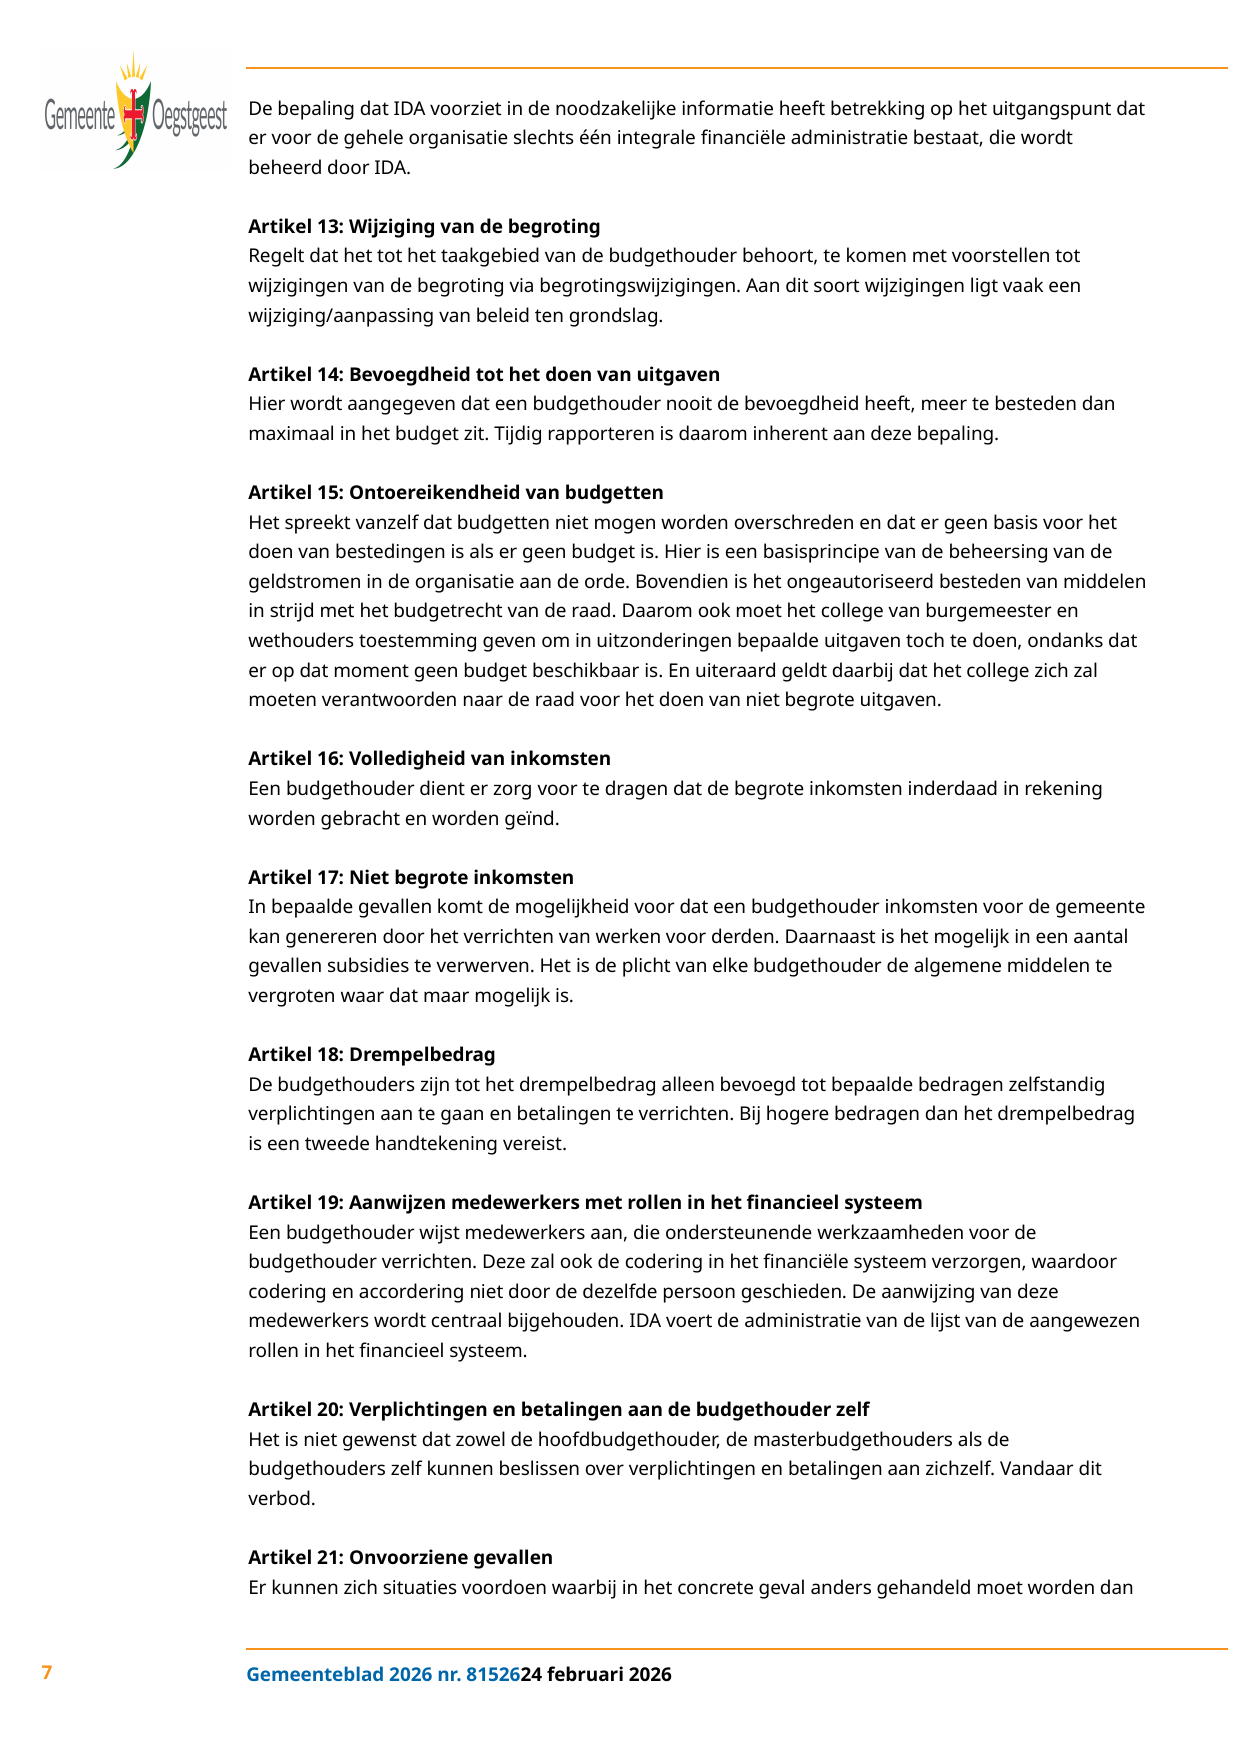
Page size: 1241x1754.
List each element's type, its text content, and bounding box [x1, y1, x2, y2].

text Artikel 20: Verplichtingen en betalingen aan de budgethouder zelf [248, 1396, 1152, 1422]
text Er kunnen zich situaties voordoen waarbij in het concrete geval anders gehandeld moet worden dan [248, 1574, 1152, 1600]
text Het is niet gewenst dat zowel de hoofdbudgethouder, de masterbudgethouders als de budgethouders zelf kunnen beslissen over verplichtingen en betalingen aan zichzelf. Vandaar dit verbod. [248, 1426, 1152, 1511]
picture [41, 47, 231, 172]
text Het spreekt vanzelf dat budgetten niet mogen worden overschreden en dat er geen basis voor het doen van bestedingen is als er geen budget is. Hier is een basisprincipe van de beheersing van de geldstromen in de organisatie aan de orde. Bovendien is het ongeautoriseerd besteden van middelen in strijd met het budgetrecht van de raad. Daarom ook moet het college van burgemeester en wethouders toestemming geven om in uitzonderingen bepaalde uitgaven toch te doen, ondanks dat er op dat moment geen budget beschikbaar is. En uiteraard geldt daarbij dat het college zich zal moeten verantwoorden naar de raad voor het doen van niet begrote uitgaven. [248, 509, 1152, 712]
text Artikel 17: Niet begrote inkomsten [248, 864, 1152, 890]
text Een budgethouder wijst medewerkers aan, die ondersteunende werkzaamheden voor de budgethouder verrichten. Deze zal ook de codering in het financiële systeem verzorgen, waardoor codering en accordering niet door de dezelfde persoon geschieden. De aanwijzing van deze medewerkers wordt centraal bijgehouden. IDA voert de administratie van de lijst van de aangewezen rollen in het financieel systeem. [248, 1219, 1152, 1363]
text In bepaalde gevallen komt de mogelijkheid voor dat een budgethouder inkomsten voor de gemeente kan genereren door het verrichten van werken voor derden. Daarnaast is het mogelijk in een aantal gevallen subsidies te verwerven. Het is de plicht van elke budgethouder de algemene middelen te vergroten waar dat maar mogelijk is. [248, 893, 1152, 1008]
text De budgethouders zijn tot het drempelbedrag alleen bevoegd tot bepaalde bedragen zelfstandig verplichtingen aan te gaan en betalingen te verrichten. Bij hogere bedragen dan het drempelbedrag is een tweede handtekening vereist. [248, 1071, 1152, 1156]
text Regelt dat het tot het taakgebied van de budgethouder behoort, te komen met voorstellen tot wijzigingen van de begroting via begrotingswijzigingen. Aan dit soort wijzigingen ligt vaak een wijziging/aanpassing van beleid ten grondslag. [248, 243, 1152, 328]
text Artikel 15: Ontoereikendheid van budgetten [248, 479, 1152, 505]
text De bepaling dat IDA voorziet in de noodzakelijke informatie heeft betrekking op het uitgangspunt dat er voor de gehele organisatie slechts één integrale financiële administratie bestaat, die wordt beheerd door IDA. [248, 95, 1152, 180]
text Hier wordt aangegeven dat een budgethouder nooit de bevoegdheid heeft, meer te besteden dan maximaal in het budget zit. Tijdig rapporteren is daarom inherent aan deze bepaling. [248, 391, 1152, 446]
text Een budgethouder dient er zorg voor te dragen dat de begrote inkomsten inderdaad in rekening worden gebracht en worden geïnd. [248, 775, 1152, 831]
text Artikel 19: Aanwijzen medewerkers met rollen in het financieel systeem [248, 1189, 1152, 1215]
text Artikel 16: Volledigheid van inkomsten [248, 746, 1152, 771]
text Artikel 21: Onvoorziene gevallen [248, 1544, 1152, 1570]
text Artikel 13: Wijziging van de begroting [248, 213, 1152, 239]
text Artikel 14: Bevoegdheid tot het doen van uitgaven [248, 361, 1152, 387]
text Artikel 18: Drempelbedrag [248, 1041, 1152, 1067]
